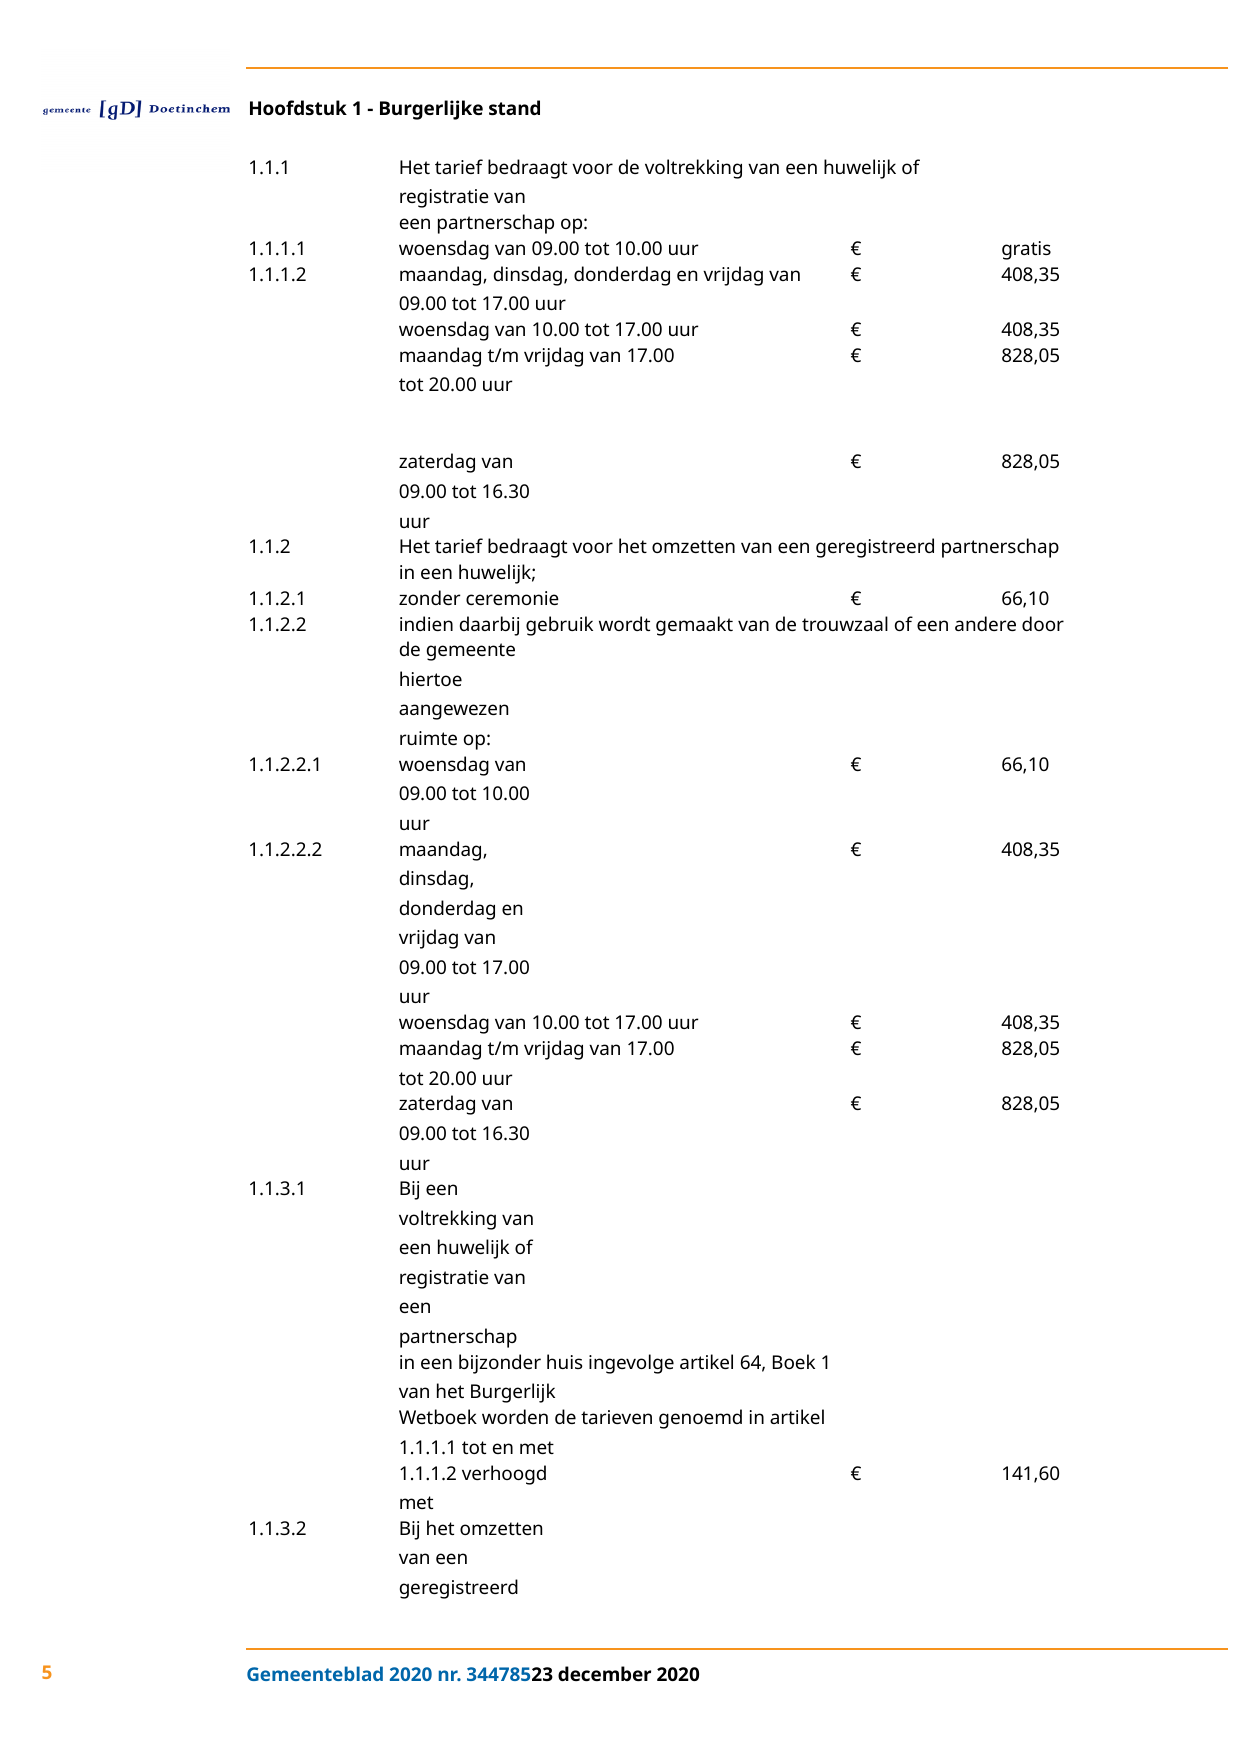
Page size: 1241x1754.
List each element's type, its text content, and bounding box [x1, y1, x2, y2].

table_cell maandag, dinsdag, donderdag en vrijdag van 09.00 tot 17.00 uur [399, 836, 549, 1009]
table_cell [248, 1349, 398, 1404]
table_cell [850, 209, 1001, 235]
table_cell de gemeente hiertoe aangewezen ruimte op: [399, 636, 549, 751]
table_cell Bij een voltrekking van een huwelijk of registratie van een partnerschap [399, 1175, 549, 1349]
table_cell woensdag van 09.00 tot 10.00 uur [399, 751, 549, 836]
table_cell [850, 1404, 1001, 1460]
table_cell in een bijzonder huis ingevolge artikel 64, Boek 1 van het Burgerlijk [399, 1349, 850, 1404]
table_cell [1001, 1404, 1152, 1460]
table_cell 828,05 [1001, 1091, 1152, 1175]
table_cell 66,10 [1001, 585, 1152, 611]
table_cell 1.1.1.2 verhoogd met [399, 1460, 549, 1515]
table_cell 828,05 [1001, 449, 1152, 533]
table_cell [1001, 1349, 1152, 1404]
table_cell [248, 1010, 398, 1035]
table_cell 828,05 [1001, 342, 1152, 397]
table_cell 408,35 [1001, 261, 1152, 316]
table_cell [1001, 559, 1152, 585]
table_cell Wetboek worden de tarieven genoemd in artikel 1.1.1.1 tot en met [399, 1404, 850, 1460]
table_cell [248, 209, 398, 235]
table_cell [1001, 1515, 1152, 1600]
table_cell 141,60 [1001, 1460, 1152, 1515]
table_cell [850, 636, 1001, 751]
table_cell € [850, 261, 1001, 316]
table_cell 408,35 [1001, 316, 1152, 342]
table_cell maandag t/m vrijdag van 17.00 tot 20.00 uur [399, 1035, 700, 1091]
table_cell in een huwelijk; [399, 559, 700, 585]
table_cell [700, 1035, 850, 1091]
table_cell zonder ceremonie [399, 585, 700, 611]
table_cell [248, 559, 398, 585]
picture [41, 47, 231, 172]
table_cell [700, 342, 850, 397]
table_cell [700, 449, 850, 533]
table_cell 66,10 [1001, 751, 1152, 836]
table_cell € [850, 1035, 1001, 1091]
table_cell woensdag van 09.00 tot 10.00 uur [399, 235, 700, 261]
table_cell 408,35 [1001, 1010, 1152, 1035]
table_cell [850, 1349, 1001, 1404]
table_cell € [850, 1010, 1001, 1035]
table_cell € [850, 316, 1001, 342]
table_cell zaterdag van 09.00 tot 16.30 uur [399, 449, 549, 533]
table_cell 1.1.1.1 [248, 235, 398, 261]
table_cell [248, 423, 398, 449]
table_cell 1.1.2.2.1 [248, 751, 398, 836]
table_cell 1.1.2.2 [248, 611, 398, 636]
table_cell Bij het omzetten van een geregistreerd [399, 1515, 549, 1600]
table_cell maandag, dinsdag, donderdag en vrijdag van 09.00 tot 17.00 uur [399, 261, 850, 316]
table_cell € [850, 342, 1001, 397]
text Hoofdstuk 1 - Burgerlijke stand [248, 95, 1152, 121]
table_cell € [850, 751, 1001, 836]
table_cell [700, 209, 850, 235]
table_cell Het tarief bedraagt voor het omzetten van een geregistreerd partnerschap [399, 534, 1152, 559]
table_cell woensdag van 10.00 tot 17.00 uur [399, 316, 700, 342]
table_cell [700, 235, 850, 261]
table_cell € [850, 1091, 1001, 1175]
table_cell [700, 559, 850, 585]
table_cell 1.1.1.2 [248, 261, 398, 316]
table_cell [700, 636, 850, 1009]
table_cell [700, 1010, 850, 1035]
table_cell 828,05 [1001, 1035, 1152, 1091]
table_cell 1.1.2 [248, 534, 398, 559]
table_header Het tarief bedraagt voor de voltrekking van een huwelijk of registratie van [399, 154, 1001, 209]
table_cell € [850, 449, 1001, 533]
table_cell 1.1.3.2 [248, 1515, 398, 1600]
table_cell € [850, 235, 1001, 261]
table_cell zaterdag van 09.00 tot 16.30 uur [399, 1091, 549, 1175]
table_cell [850, 559, 1001, 585]
table_cell [700, 1091, 850, 1349]
table_cell € [850, 836, 1001, 1009]
table_cell [248, 1035, 398, 1091]
table_cell [700, 316, 850, 342]
table_cell [1001, 1175, 1152, 1349]
table_cell [1001, 209, 1152, 235]
table_cell woensdag van 10.00 tot 17.00 uur [399, 1010, 700, 1035]
table_cell [248, 449, 398, 533]
table_cell [248, 636, 398, 751]
table_cell [248, 316, 398, 342]
table_header 1.1.1 [248, 154, 398, 209]
table_cell [549, 1460, 700, 1600]
table_cell [549, 636, 700, 1009]
table_cell indien daarbij gebruik wordt gemaakt van de trouwzaal of een andere door [399, 611, 1152, 636]
table_cell [248, 1404, 398, 1460]
table_cell 408,35 [1001, 836, 1152, 1009]
table_cell [248, 397, 398, 423]
table_cell een partnerschap op: [399, 209, 700, 235]
table_cell gratis [1001, 235, 1152, 261]
table_cell [700, 1460, 850, 1600]
table_cell [850, 1515, 1001, 1600]
table_cell [248, 1460, 398, 1515]
table_cell 1.1.3.1 [248, 1175, 398, 1349]
table_cell [850, 1175, 1001, 1349]
table_cell € [850, 585, 1001, 611]
table_cell 1.1.2.2.2 [248, 836, 398, 1009]
table_cell [700, 585, 850, 611]
table_cell [248, 342, 398, 397]
table_cell 1.1.2.1 [248, 585, 398, 611]
table_cell € [850, 1460, 1001, 1515]
table_cell [549, 1091, 700, 1349]
table_header [1001, 154, 1152, 209]
table_cell [1001, 636, 1152, 751]
table_cell maandag t/m vrijdag van 17.00 tot 20.00 uur [399, 342, 700, 397]
table_cell [549, 449, 700, 533]
table_cell [248, 1091, 398, 1175]
